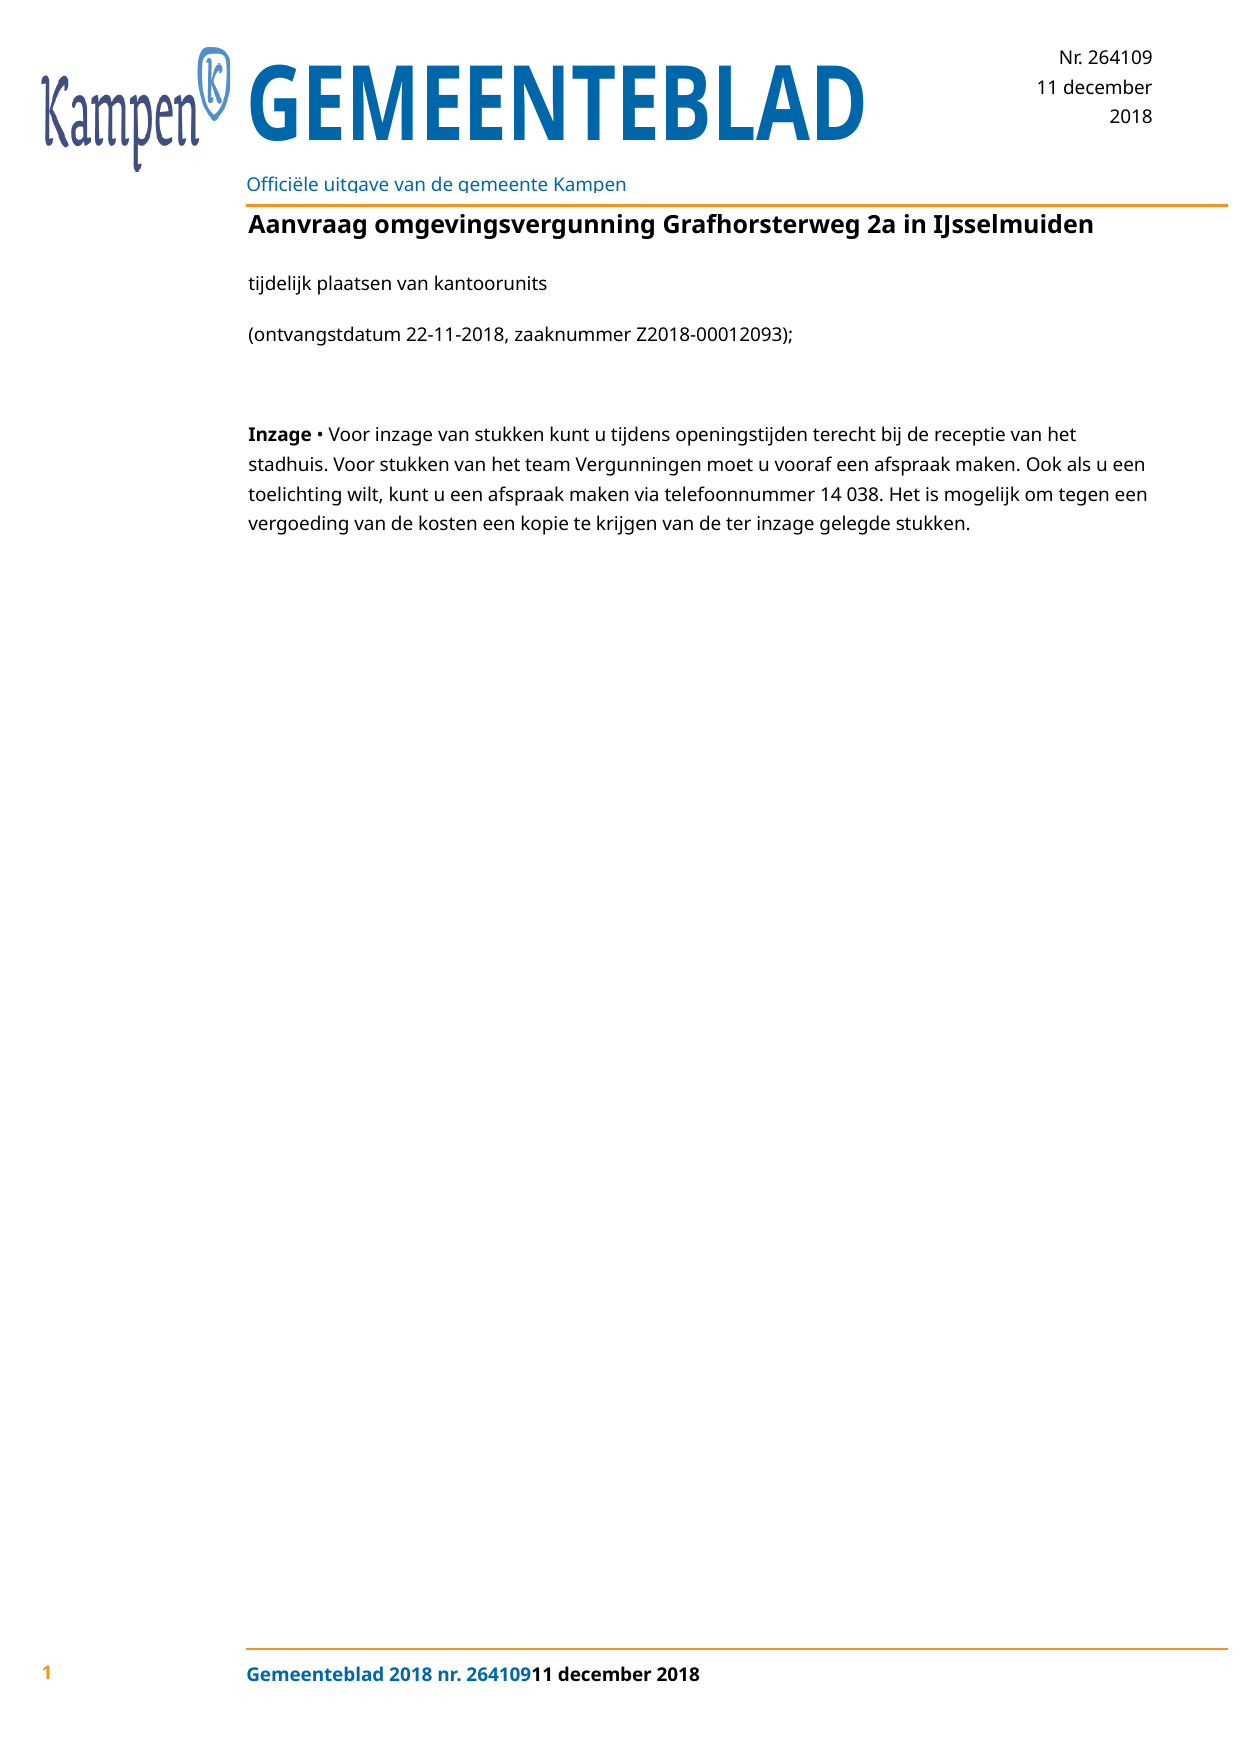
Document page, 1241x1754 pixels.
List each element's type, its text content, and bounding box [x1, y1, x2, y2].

text (ontvangstdatum 22-11-2018, zaaknummer Z2018-00012093); [248, 321, 1152, 346]
picture [41, 47, 231, 172]
text tijdelijk plaatsen van kantoorunits [248, 270, 1152, 296]
text Inzage • Voor inzage van stukken kunt u tijdens openingstijden terecht bij de receptie van het stadhuis. Voor stukken van het team Vergunningen moet u vooraf een afspraak maken. Ook als u een toelichting wilt, kunt u een afspraak maken via telefoonnummer 14 038. Het is mogelijk om tegen een vergoeding van de kosten een kopie te krijgen van de ter inzage gelegde stukken. [248, 422, 1152, 536]
text Aanvraag omgevingsvergunning Grafhorsterweg 2a in IJsselmuiden [248, 207, 1152, 241]
